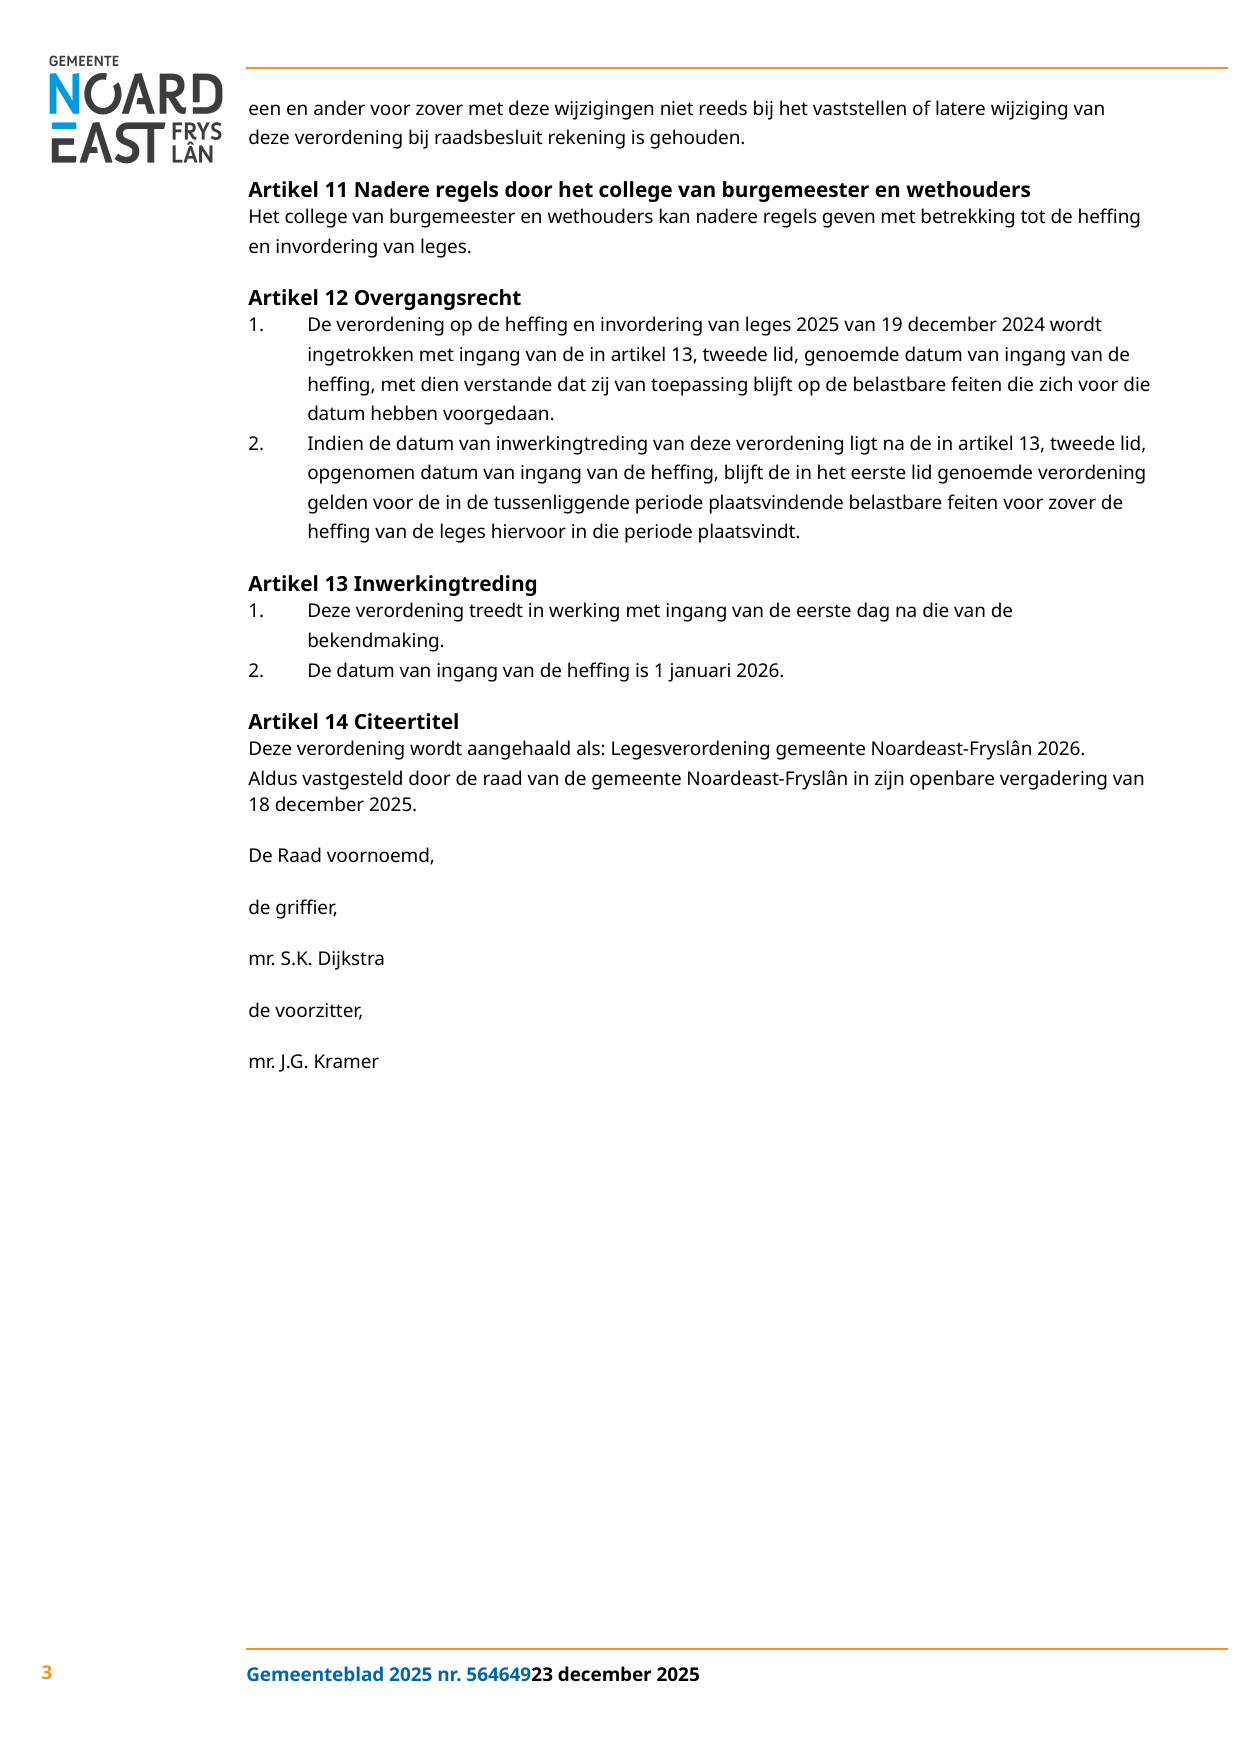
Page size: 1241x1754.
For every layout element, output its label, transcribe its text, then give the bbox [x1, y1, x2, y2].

text Artikel 13 Inwerkingtreding [248, 569, 1152, 598]
text een en ander voor zover met deze wijzigingen niet reeds bij het vaststellen of latere wijziging van deze verordening bij raadsbesluit rekening is gehouden. [248, 95, 1152, 150]
text Artikel 12 Overgangsrecht [248, 283, 1152, 312]
text Aldus vastgesteld door de raad van de gemeente Noardeast-Fryslân in zijn openbare vergadering van 18 december 2025. [248, 765, 1152, 817]
text De Raad voornoemd, [248, 842, 1152, 868]
text Het college van burgemeester en wethouders kan nadere regels geven met betrekking tot de heffing en invordering van leges. [248, 203, 1152, 258]
list Deze verordening treedt in werking met ingang van de eerste dag na die van de bekendmaking. [248, 598, 1152, 653]
text mr. S.K. Dijkstra [248, 945, 1152, 971]
picture [41, 47, 231, 172]
list De verordening op de heffing en invordering van leges 2025 van 19 december 2024 wordt ingetrokken met ingang van de in artikel 13, tweede lid, genoemde datum van ingang van de heffing, met dien verstande dat zij van toepassing blijft op de belastbare feiten die zich voor die datum hebben voorgedaan. [248, 312, 1152, 426]
text de voorzitter, [248, 997, 1152, 1022]
list Indien de datum van inwerkingtreding van deze verordening ligt na de in artikel 13, tweede lid, opgenomen datum van ingang van de heffing, blijft de in het eerste lid genoemde verordening gelden voor de in de tussenliggende periode plaatsvindende belastbare feiten voor zover de heffing van de leges hiervoor in die periode plaatsvindt. [248, 430, 1152, 544]
text Artikel 11 Nadere regels door het college van burgemeester en wethouders [248, 175, 1152, 203]
text de griffier, [248, 894, 1152, 919]
list De datum van ingang van de heffing is 1 januari 2026. [248, 657, 1152, 682]
text Artikel 14 Citeertitel [248, 707, 1152, 736]
text mr. J.G. Kramer [248, 1048, 1152, 1074]
text Deze verordening wordt aangehaald als: Legesverordening gemeente Noardeast-Fryslân 2026. [248, 736, 1152, 761]
